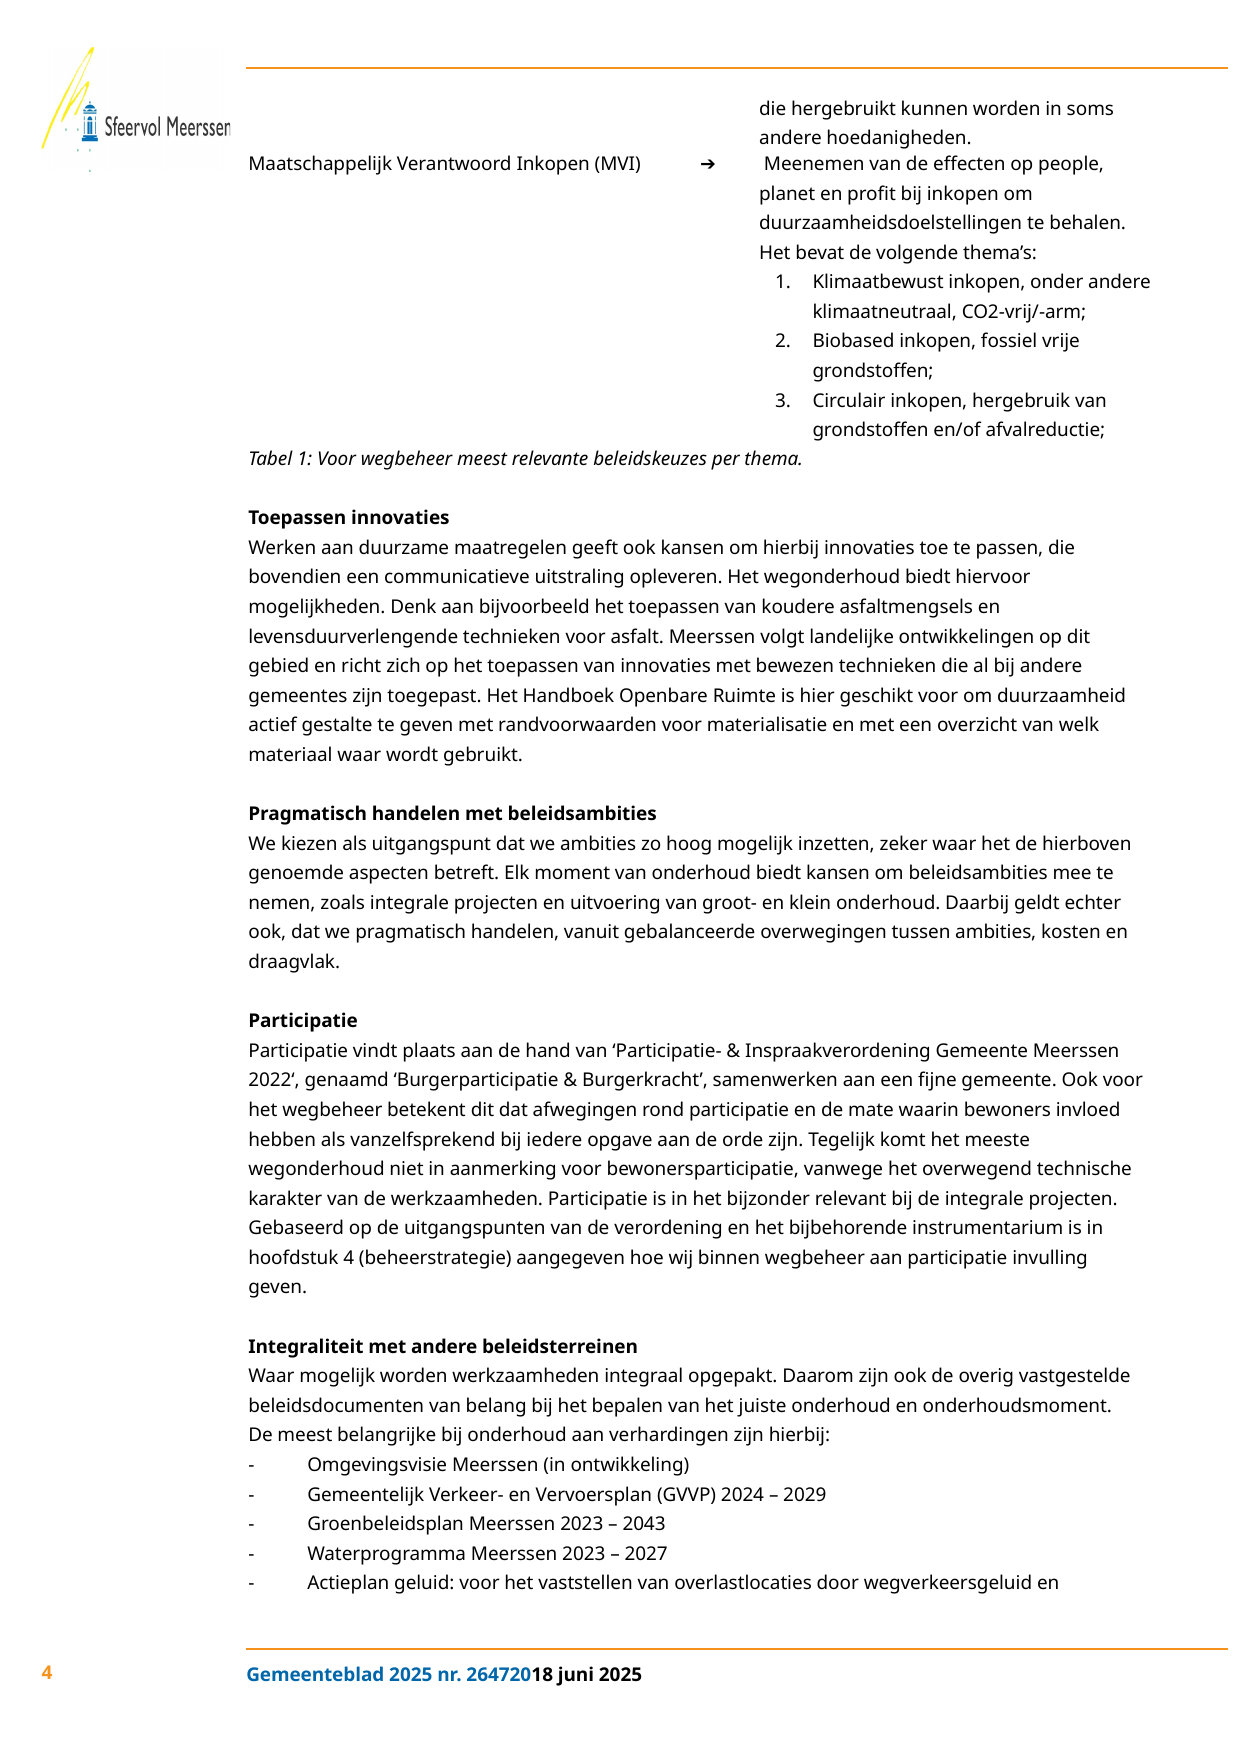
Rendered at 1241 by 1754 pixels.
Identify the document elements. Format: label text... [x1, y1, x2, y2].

text Waar mogelijk worden werkzaamheden integraal opgepakt. Daarom zijn ook de overig vastgestelde beleidsdocumenten van belang bij het bepalen van het juiste onderhoud en onderhoudsmoment. [248, 1362, 1152, 1418]
text We kiezen als uitgangspunt dat we ambities zo hoog mogelijk inzetten, zeker waar het de hierboven genoemde aspecten betreft. Elk moment van onderhoud biedt kansen om beleidsambities mee te nemen, zoals integrale projecten en uitvoering van groot- en klein onderhoud. Daarbij geldt echter ook, dat we pragmatisch handelen, vanuit gebalanceerde overwegingen tussen ambities, kosten en draagvlak. [248, 830, 1152, 974]
text De meest belangrijke bij onderhoud aan verhardingen zijn hierbij: [248, 1422, 1152, 1447]
text Participatie [248, 1007, 1152, 1033]
text Gebaseerd op de uitgangspunten van de verordening en het bijbehorende instrumentarium is in hoofdstuk 4 (beheerstrategie) aangegeven hoe wij binnen wegbeheer aan participatie invulling geven. [248, 1214, 1152, 1299]
text Participatie vindt plaats aan de hand van ‘Participatie- & Inspraakverordening Gemeente Meerssen 2022‘, genaamd ‘Burgerparticipatie & Burgerkracht’, samenwerken aan een fijne gemeente. Ook voor het wegbeheer betekent dit dat afwegingen rond participatie en de mate waarin bewoners invloed hebben als vanzelfsprekend bij iedere opgave aan de orde zijn. Tegelijk komt het meeste wegonderhoud niet in aanmerking voor bewonersparticipatie, vanwege het overwegend technische karakter van de werkzaamheden. Participatie is in het bijzonder relevant bij de integrale projecten. [248, 1037, 1152, 1211]
text Toepassen innovaties [248, 504, 1152, 530]
list Groenbeleidsplan Meerssen 2023 – 2043 [248, 1510, 1152, 1536]
table_cell Maatschappelijk Verantwoord Inkopen (MVI) [248, 150, 700, 442]
text Tabel 1: Voor wegbeheer meest relevante beleidskeuzes per thema. [248, 445, 1152, 471]
table_cell Meenemen van de effecten op people, planet en profit bij inkopen om duurzaamheidsdoelstellingen te behalen. Het bevat de volgende thema’s: Klimaatbewust inkopen, onder andere klimaatneutraal, CO2-vrij/-arm; Biobased inkopen, fossiel vrije grondstoffen; Circulair inkopen, hergebruik van grondstoffen en/of afvalreductie; [700, 150, 1152, 442]
text Pragmatisch handelen met beleidsambities [248, 800, 1152, 826]
list Omgevingsvisie Meerssen (in ontwikkeling) [248, 1451, 1152, 1477]
list Waterprogramma Meerssen 2023 – 2027 [248, 1540, 1152, 1566]
picture [41, 47, 231, 172]
text Werken aan duurzame maatregelen geeft ook kansen om hierbij innovaties toe te passen, die bovendien een communicatieve uitstraling opleveren. Het wegonderhoud biedt hiervoor mogelijkheden. Denk aan bijvoorbeeld het toepassen van koudere asfaltmengsels en levensduurverlengende technieken voor asfalt. Meerssen volgt landelijke ontwikkelingen op dit gebied en richt zich op het toepassen van innovaties met bewezen technieken die al bij andere gemeentes zijn toegepast. Het Handboek Openbare Ruimte is hier geschikt voor om duurzaamheid actief gestalte te geven met randvoorwaarden voor materialisatie en met een overzicht van welk materiaal waar wordt gebruikt. [248, 534, 1152, 767]
text Integraliteit met andere beleidsterreinen [248, 1333, 1152, 1358]
list Gemeentelijk Verkeer- en Vervoersplan (GVVP) 2024 – 2029 [248, 1481, 1152, 1506]
list Actieplan geluid: voor het vaststellen van overlastlocaties door wegverkeersgeluid en [248, 1569, 1152, 1595]
table_cell die hergebruikt kunnen worden in soms andere hoedanigheden. [700, 95, 1152, 150]
table_cell [248, 95, 700, 150]
